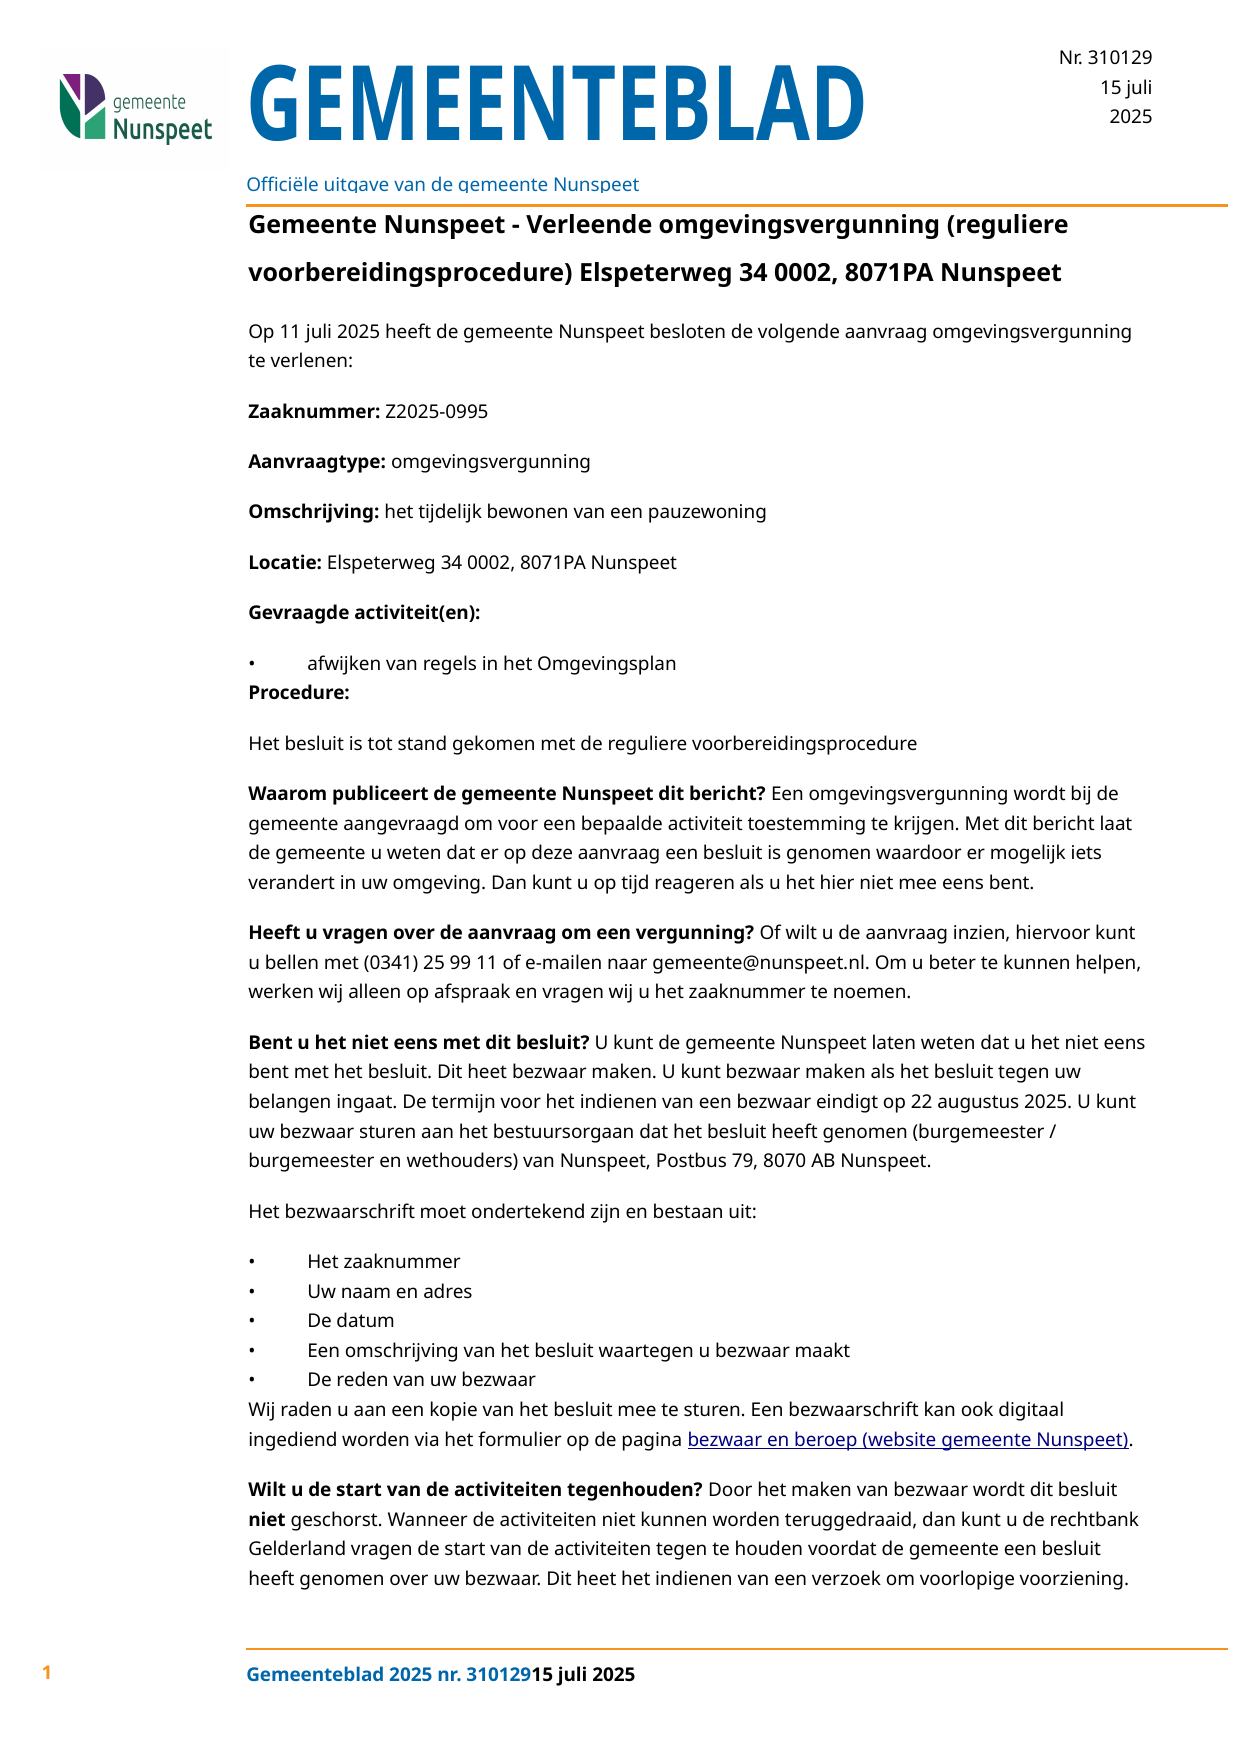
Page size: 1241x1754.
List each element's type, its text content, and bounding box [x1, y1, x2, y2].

text Het bezwaarschrift moet ondertekend zijn en bestaan uit: [248, 1198, 1152, 1224]
text Het besluit is tot stand gekomen met de reguliere voorbereidingsprocedure [248, 730, 1152, 756]
text Procedure: [248, 679, 1152, 705]
list Het zaaknummer [248, 1248, 1152, 1274]
picture [41, 47, 231, 172]
text Aanvraagtype: omgevingsvergunning [248, 448, 1152, 474]
text Bent u het niet eens met dit besluit? U kunt de gemeente Nunspeet laten weten dat u het niet eens bent met het besluit. Dit heet bezwaar maken. U kunt bezwaar maken als het besluit tegen uw belangen ingaat. De termijn voor het indienen van een bezwaar eindigt op 22 augustus 2025. U kunt uw bezwaar sturen aan het bestuursorgaan dat het besluit heeft genomen (burgemeester / burgemeester en wethouders) van Nunspeet, Postbus 79, 8070 AB Nunspeet. [248, 1029, 1152, 1173]
text Gemeente Nunspeet - Verleende omgevingsvergunning (reguliere voorbereidingsprocedure) Elspeterweg 34 0002, 8071PA Nunspeet [248, 207, 1152, 288]
text Locatie: Elspeterweg 34 0002, 8071PA Nunspeet [248, 549, 1152, 575]
text Op 11 juli 2025 heeft de gemeente Nunspeet besloten de volgende aanvraag omgevingsvergunning te verlenen: [248, 318, 1152, 373]
list Een omschrijving van het besluit waartegen u bezwaar maakt [248, 1337, 1152, 1363]
list Uw naam en adres [248, 1278, 1152, 1304]
text Waarom publiceert de gemeente Nunspeet dit bericht? Een omgevingsvergunning wordt bij de gemeente aangevraagd om voor een bepaalde activiteit toestemming te krijgen. Met dit bericht laat de gemeente u weten dat er op deze aanvraag een besluit is genomen waardoor er mogelijk iets verandert in uw omgeving. Dan kunt u op tijd reageren als u het hier niet mee eens bent. [248, 780, 1152, 895]
list afwijken van regels in het Omgevingsplan [248, 650, 1152, 676]
text Wij raden u aan een kopie van het besluit mee te sturen. Een bezwaarschrift kan ook digitaal ingediend worden via het formulier op de pagina bezwaar en beroep (website gemeente Nunspeet). [248, 1396, 1152, 1452]
text Wilt u de start van de activiteiten tegenhouden? Door het maken van bezwaar wordt dit besluit niet geschorst. Wanneer de activiteiten niet kunnen worden teruggedraaid, dan kunt u de rechtbank Gelderland vragen de start van de activiteiten tegen te houden voordat de gemeente een besluit heeft genomen over uw bezwaar. Dit heet het indienen van een verzoek om voorlopige voorziening. [248, 1476, 1152, 1591]
text Omschrijving: het tijdelijk bewonen van een pauzewoning [248, 499, 1152, 524]
text Heeft u vragen over de aanvraag om een vergunning? Of wilt u de aanvraag inzien, hiervoor kunt u bellen met (0341) 25 99 11 of e-mailen naar gemeente@nunspeet.nl. Om u beter te kunnen helpen, werken wij alleen op afspraak en vragen wij u het zaaknummer te noemen. [248, 919, 1152, 1004]
list De reden van uw bezwaar [248, 1367, 1152, 1392]
list De datum [248, 1307, 1152, 1333]
text Zaaknummer: Z2025-0995 [248, 398, 1152, 424]
text Gevraagde activiteit(en): [248, 599, 1152, 625]
